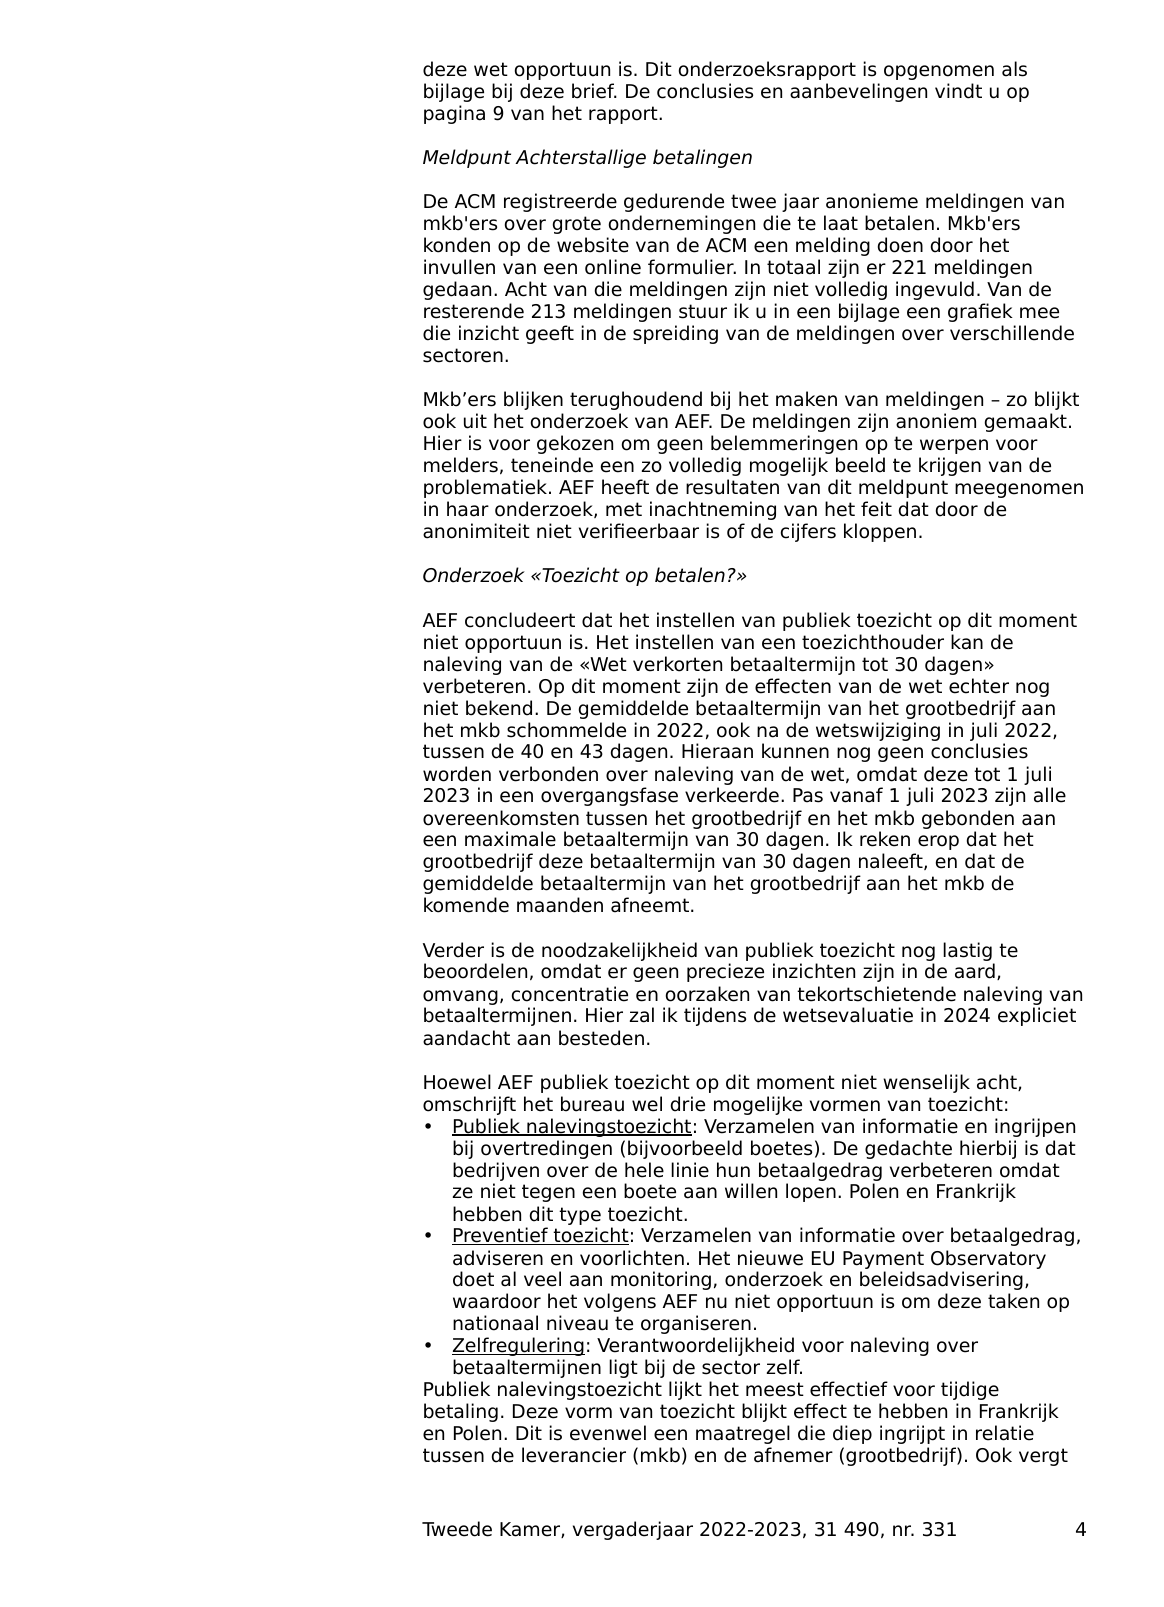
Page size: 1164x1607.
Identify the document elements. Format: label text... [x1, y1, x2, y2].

subtitle Onderzoek «Toezicht op betalen?» [422, 565, 1087, 587]
text deze wet opportuun is. Dit onderzoeksrapport is opgenomen als bijlage bij deze brief. De conclusies en aanbevelingen vindt u op pagina 9 van het rapport. [422, 59, 1087, 125]
text AEF concludeert dat het instellen van publiek toezicht op dit moment niet opportuun is. Het instellen van een toezichthouder kan de naleving van de «Wet verkorten betaaltermijn tot 30 dagen» verbeteren. Op dit moment zijn de effecten van de wet echter nog niet bekend. De gemiddelde betaaltermijn van het grootbedrijf aan het mkb schommelde in 2022, ook na de wetswijziging in juli 2022, tussen de 40 en 43 dagen. Hieraan kunnen nog geen conclusies worden verbonden over naleving van de wet, omdat deze tot 1 juli 2023 in een overgangsfase verkeerde. Pas vanaf 1 juli 2023 zijn alle overeenkomsten tussen het grootbedrijf en het mkb gebonden aan een maximale betaaltermijn van 30 dagen. Ik reken erop dat het grootbedrijf deze betaaltermijn van 30 dagen naleeft, en dat de gemiddelde betaaltermijn van het grootbedrijf aan het mkb de komende maanden afneemt. [422, 609, 1087, 917]
text De ACM registreerde gedurende twee jaar anonieme meldingen van mkb'ers over grote ondernemingen die te laat betalen. Mkb'ers konden op de website van de ACM een melding doen door het invullen van een online formulier. In totaal zijn er 221 meldingen gedaan. Acht van die meldingen zijn niet volledig ingevuld. Van de resterende 213 meldingen stuur ik u in een bijlage een grafiek mee die inzicht geeft in de spreiding van de meldingen over verschillende sectoren. [422, 191, 1087, 367]
subtitle Meldpunt Achterstallige betalingen [422, 147, 1087, 169]
text • Zelfregulering: Verantwoordelijkheid voor naleving over betaaltermijnen ligt bij de sector zelf. [422, 1335, 1087, 1379]
text Publiek nalevingstoezicht lijkt het meest effectief voor tijdige betaling. Deze vorm van toezicht blijkt effect te hebben in Frankrijk en Polen. Dit is evenwel een maatregel die diep ingrijpt in relatie tussen de leverancier (mkb) en de afnemer (grootbedrijf). Ook vergt [422, 1379, 1087, 1467]
text • Preventief toezicht: Verzamelen van informatie over betaalgedrag, adviseren en voorlichten. Het nieuwe EU Payment Observatory doet al veel aan monitoring, onderzoek en beleidsadvisering, waardoor het volgens AEF nu niet opportuun is om deze taken op nationaal niveau te organiseren. [422, 1225, 1087, 1335]
text Mkb’ers blijken terughoudend bij het maken van meldingen – zo blijkt ook uit het onderzoek van AEF. De meldingen zijn anoniem gemaakt. Hier is voor gekozen om geen belemmeringen op te werpen voor melders, teneinde een zo volledig mogelijk beeld te krijgen van de problematiek. AEF heeft de resultaten van dit meldpunt meegenomen in haar onderzoek, met inachtneming van het feit dat door de anonimiteit niet verifieerbaar is of de cijfers kloppen. [422, 389, 1087, 543]
text Hoewel AEF publiek toezicht op dit moment niet wenselijk acht, omschrijft het bureau wel drie mogelijke vormen van toezicht: [422, 1072, 1087, 1116]
text Verder is de noodzakelijkheid van publiek toezicht nog lastig te beoordelen, omdat er geen precieze inzichten zijn in de aard, omvang, concentratie en oorzaken van tekortschietende naleving van betaaltermijnen. Hier zal ik tijdens de wetsevaluatie in 2024 expliciet aandacht aan besteden. [422, 939, 1087, 1049]
text • Publiek nalevingstoezicht: Verzamelen van informatie en ingrijpen bij overtredingen (bijvoorbeeld boetes). De gedachte hierbij is dat bedrijven over de hele linie hun betaalgedrag verbeteren omdat ze niet tegen een boete aan willen lopen. Polen en Frankrijk hebben dit type toezicht. [422, 1116, 1087, 1225]
